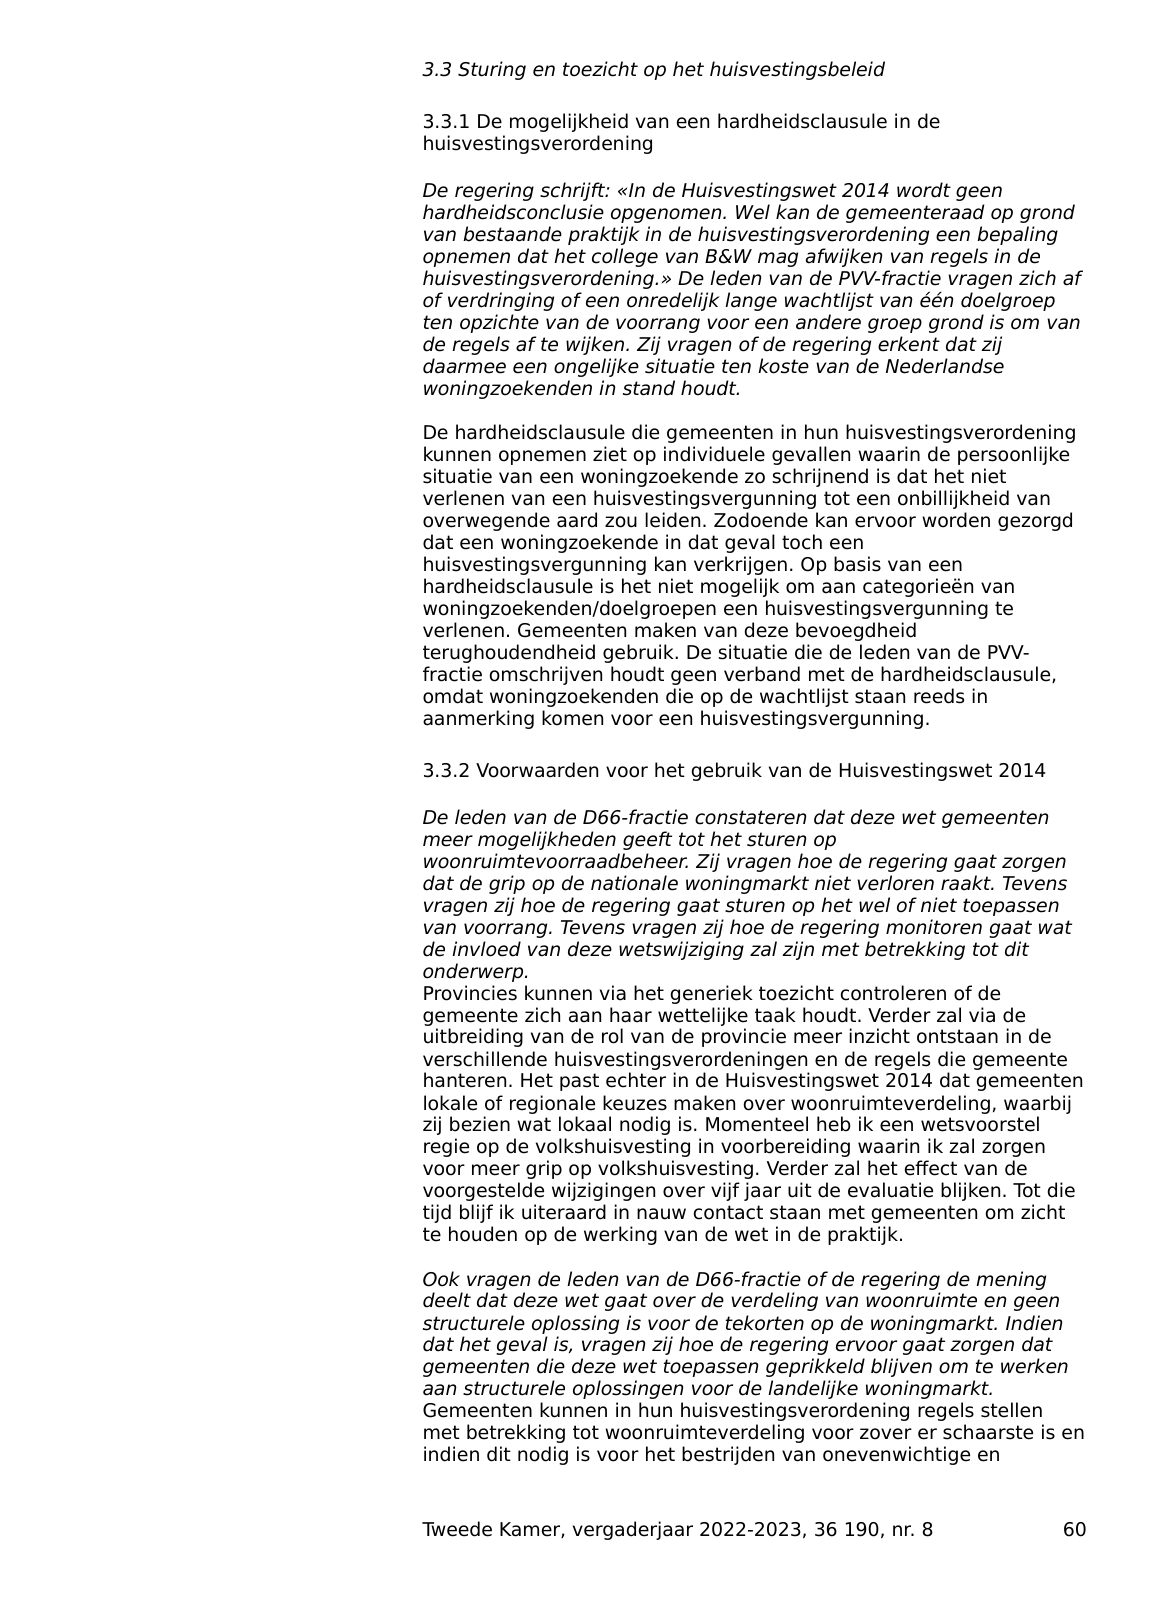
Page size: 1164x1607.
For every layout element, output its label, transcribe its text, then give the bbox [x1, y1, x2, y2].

text De leden van de D66-fractie constateren dat deze wet gemeenten meer mogelijkheden geeft tot het sturen op woonruimtevoorraadbeheer. Zij vragen hoe de regering gaat zorgen dat de grip op de nationale woningmarkt niet verloren raakt. Tevens vragen zij hoe de regering gaat sturen op het wel of niet toepassen van voorrang. Tevens vragen zij hoe de regering monitoren gaat wat de invloed van deze wetswijziging zal zijn met betrekking tot dit onderwerp. [422, 807, 1087, 982]
text De regering schrijft: «In de Huisvestingswet 2014 wordt geen hardheidsconclusie opgenomen. Wel kan de gemeenteraad op grond van bestaande praktijk in de huisvestingsverordening een bepaling opnemen dat het college van B&W mag afwijken van regels in de huisvestingsverordening.» De leden van de PVV-fractie vragen zich af of verdringing of een onredelijk lange wachtlijst van één doelgroep ten opzichte van de voorrang voor een andere groep grond is om van de regels af te wijken. Zij vragen of de regering erkent dat zij daarmee een ongelijke situatie ten koste van de Nederlandse woningzoekenden in stand houdt. [422, 180, 1087, 400]
subtitle 3.3 Sturing en toezicht op het huisvestingsbeleid [422, 59, 1087, 81]
text Gemeenten kunnen in hun huisvestingsverordening regels stellen met betrekking tot woonruimteverdeling voor zover er schaarste is en indien dit nodig is voor het bestrijden van onevenwichtige en [422, 1400, 1087, 1466]
subtitle 3.3.2 Voorwaarden voor het gebruik van de Huisvestingswet 2014 [422, 760, 1087, 782]
text Provincies kunnen via het generiek toezicht controleren of de gemeente zich aan haar wettelijke taak houdt. Verder zal via de uitbreiding van de rol van de provincie meer inzicht ontstaan in de verschillende huisvestingsverordeningen en de regels die gemeente hanteren. Het past echter in de Huisvestingswet 2014 dat gemeenten lokale of regionale keuzes maken over woonruimteverdeling, waarbij zij bezien wat lokaal nodig is. Momenteel heb ik een wetsvoorstel regie op de volkshuisvesting in voorbereiding waarin ik zal zorgen voor meer grip op volkshuisvesting. Verder zal het effect van de voorgestelde wijzigingen over vijf jaar uit de evaluatie blijken. Tot die tijd blijf ik uiteraard in nauw contact staan met gemeenten om zicht te houden op de werking van de wet in de praktijk. [422, 982, 1087, 1246]
text Ook vragen de leden van de D66-fractie of de regering de mening deelt dat deze wet gaat over de verdeling van woonruimte en geen structurele oplossing is voor de tekorten op de woningmarkt. Indien dat het geval is, vragen zij hoe de regering ervoor gaat zorgen dat gemeenten die deze wet toepassen geprikkeld blijven om te werken aan structurele oplossingen voor de landelijke woningmarkt. [422, 1268, 1087, 1400]
subtitle 3.3.1 De mogelijkheid van een hardheidsclausule in de huisvestingsverordening [422, 111, 1087, 155]
text De hardheidsclausule die gemeenten in hun huisvestingsverordening kunnen opnemen ziet op individuele gevallen waarin de persoonlijke situatie van een woningzoekende zo schrijnend is dat het niet verlenen van een huisvestingsvergunning tot een onbillijkheid van overwegende aard zou leiden. Zodoende kan ervoor worden gezorgd dat een woningzoekende in dat geval toch een huisvestingsvergunning kan verkrijgen. Op basis van een hardheidsclausule is het niet mogelijk om aan categorieën van woningzoekenden/doelgroepen een huisvestingsvergunning te verlenen. Gemeenten maken van deze bevoegdheid terughoudendheid gebruik. De situatie die de leden van de PVV-fractie omschrijven houdt geen verband met de hardheidsclausule, omdat woningzoekenden die op de wachtlijst staan reeds in aanmerking komen voor een huisvestingsvergunning. [422, 422, 1087, 730]
